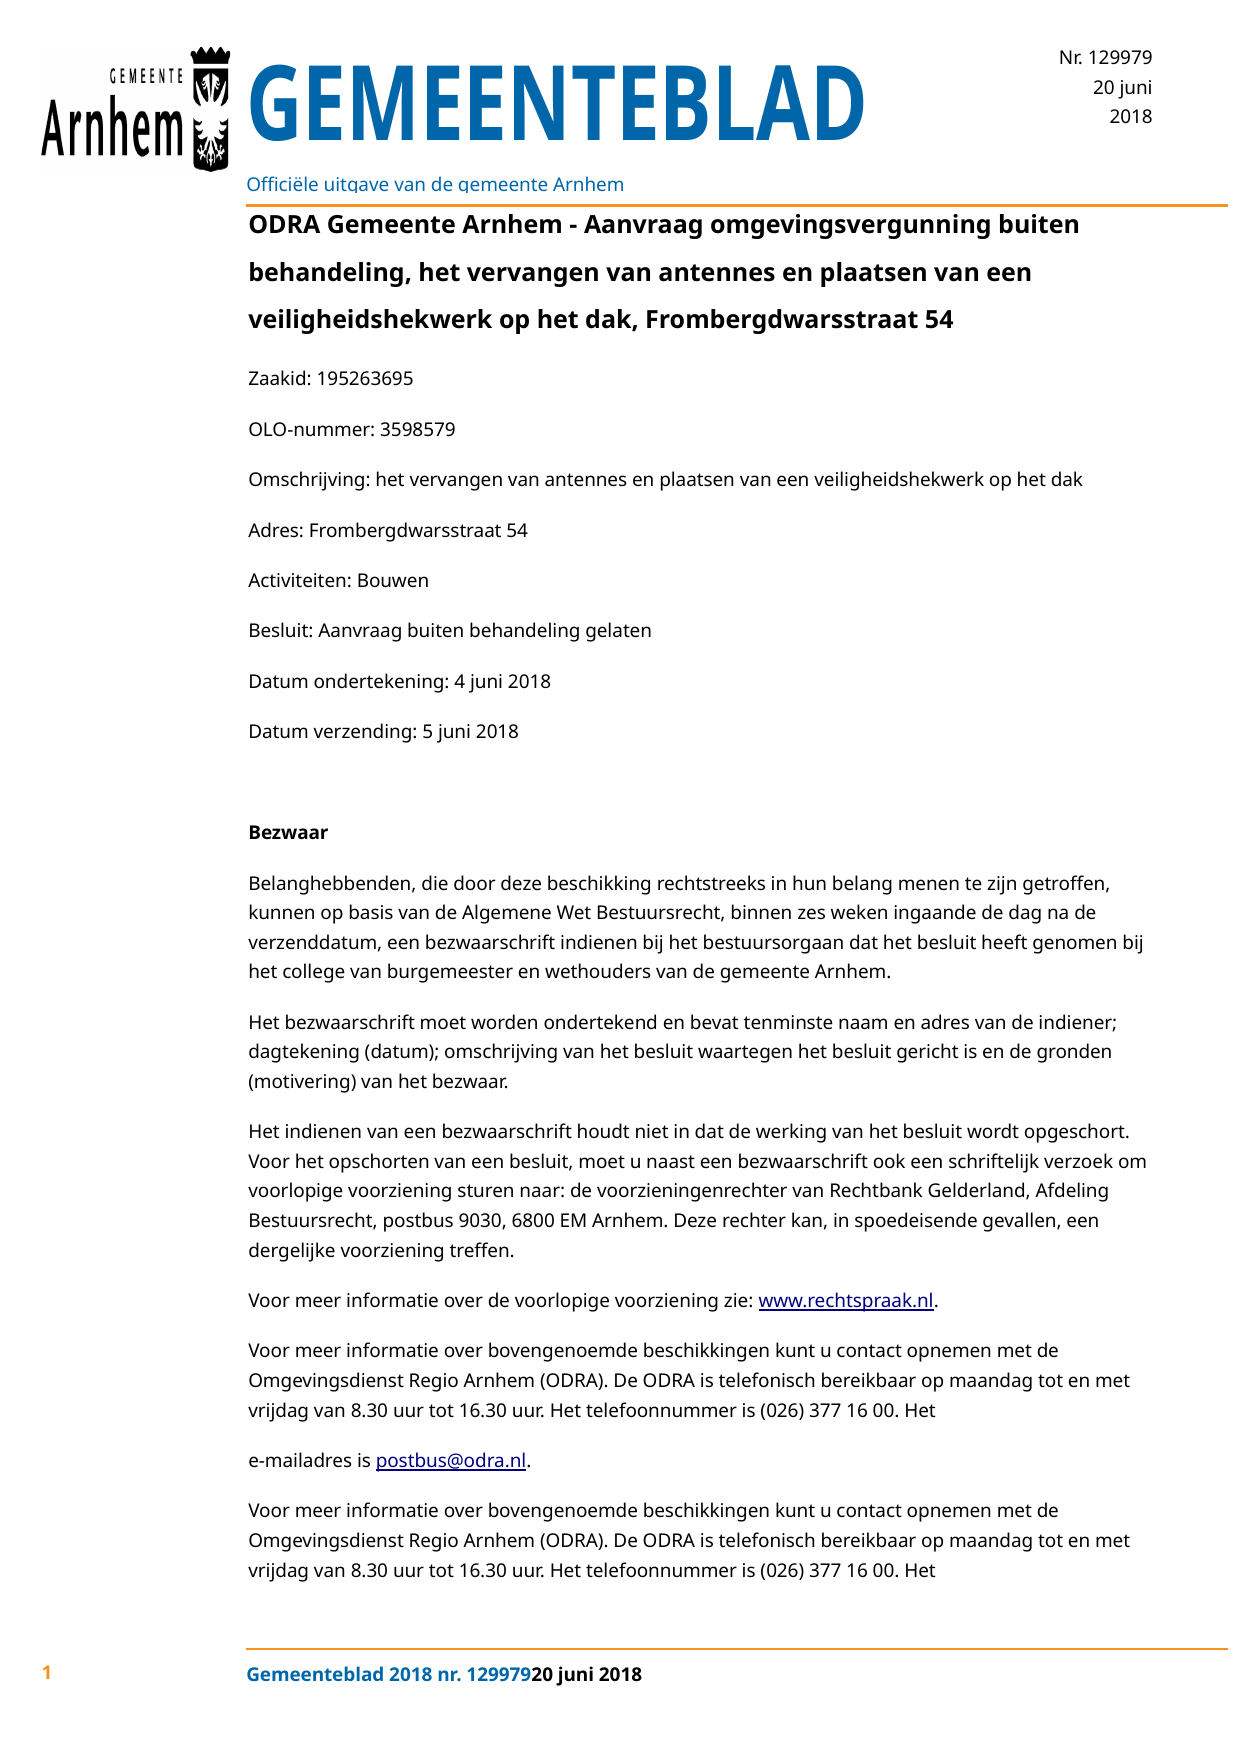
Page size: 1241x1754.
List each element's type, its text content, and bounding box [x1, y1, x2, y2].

text Omschrijving: het vervangen van antennes en plaatsen van een veiligheidshekwerk op het dak [248, 466, 1152, 492]
text Bezwaar [248, 819, 1152, 845]
picture [41, 47, 231, 172]
text Zaakid: 195263695 [248, 366, 1152, 391]
text Adres: Frombergdwarsstraat 54 [248, 517, 1152, 542]
text OLO-nummer: 3598579 [248, 416, 1152, 442]
text Activiteiten: Bouwen [248, 567, 1152, 593]
text ODRA Gemeente Arnhem - Aanvraag omgevingsvergunning buiten behandeling, het vervangen van antennes en plaatsen van een veiligheidshekwerk op het dak, Frombergdwarsstraat 54 [248, 207, 1152, 336]
text Voor meer informatie over de voorlopige voorziening zie: www.rechtspraak.nl. [248, 1287, 1152, 1313]
text Datum ondertekening: 4 juni 2018 [248, 668, 1152, 694]
text Besluit: Aanvraag buiten behandeling gelaten [248, 618, 1152, 643]
text e-mailadres is postbus@odra.nl. [248, 1447, 1152, 1473]
text Het indienen van een bezwaarschrift houdt niet in dat de werking van het besluit wordt opgeschort. Voor het opschorten van een besluit, moet u naast een bezwaarschrift ook een schriftelijk verzoek om voorlopige voorziening sturen naar: de voorzieningenrechter van Rechtbank Gelderland, Afdeling Bestuursrecht, postbus 9030, 6800 EM Arnhem. Deze rechter kan, in spoedeisende gevallen, een dergelijke voorziening treffen. [248, 1118, 1152, 1262]
text Voor meer informatie over bovengenoemde beschikkingen kunt u contact opnemen met de Omgevingsdienst Regio Arnhem (ODRA). De ODRA is telefonisch bereikbaar op maandag tot en met vrijdag van 8.30 uur tot 16.30 uur. Het telefoonnummer is (026) 377 16 00. Het [248, 1338, 1152, 1422]
text Het bezwaarschrift moet worden ondertekend en bevat tenminste naam en adres van de indiener; dagtekening (datum); omschrijving van het besluit waartegen het besluit gericht is en de gronden (motivering) van het bezwaar. [248, 1009, 1152, 1094]
text Voor meer informatie over bovengenoemde beschikkingen kunt u contact opnemen met de Omgevingsdienst Regio Arnhem (ODRA). De ODRA is telefonisch bereikbaar op maandag tot en met vrijdag van 8.30 uur tot 16.30 uur. Het telefoonnummer is (026) 377 16 00. Het [248, 1498, 1152, 1582]
text Belanghebbenden, die door deze beschikking rechtstreeks in hun belang menen te zijn getroffen, kunnen op basis van de Algemene Wet Bestuursrecht, binnen zes weken ingaande de dag na de verzenddatum, een bezwaarschrift indienen bij het bestuursorgaan dat het besluit heeft genomen bij het college van burgemeester en wethouders van de gemeente Arnhem. [248, 870, 1152, 984]
text Datum verzending: 5 juni 2018 [248, 718, 1152, 744]
